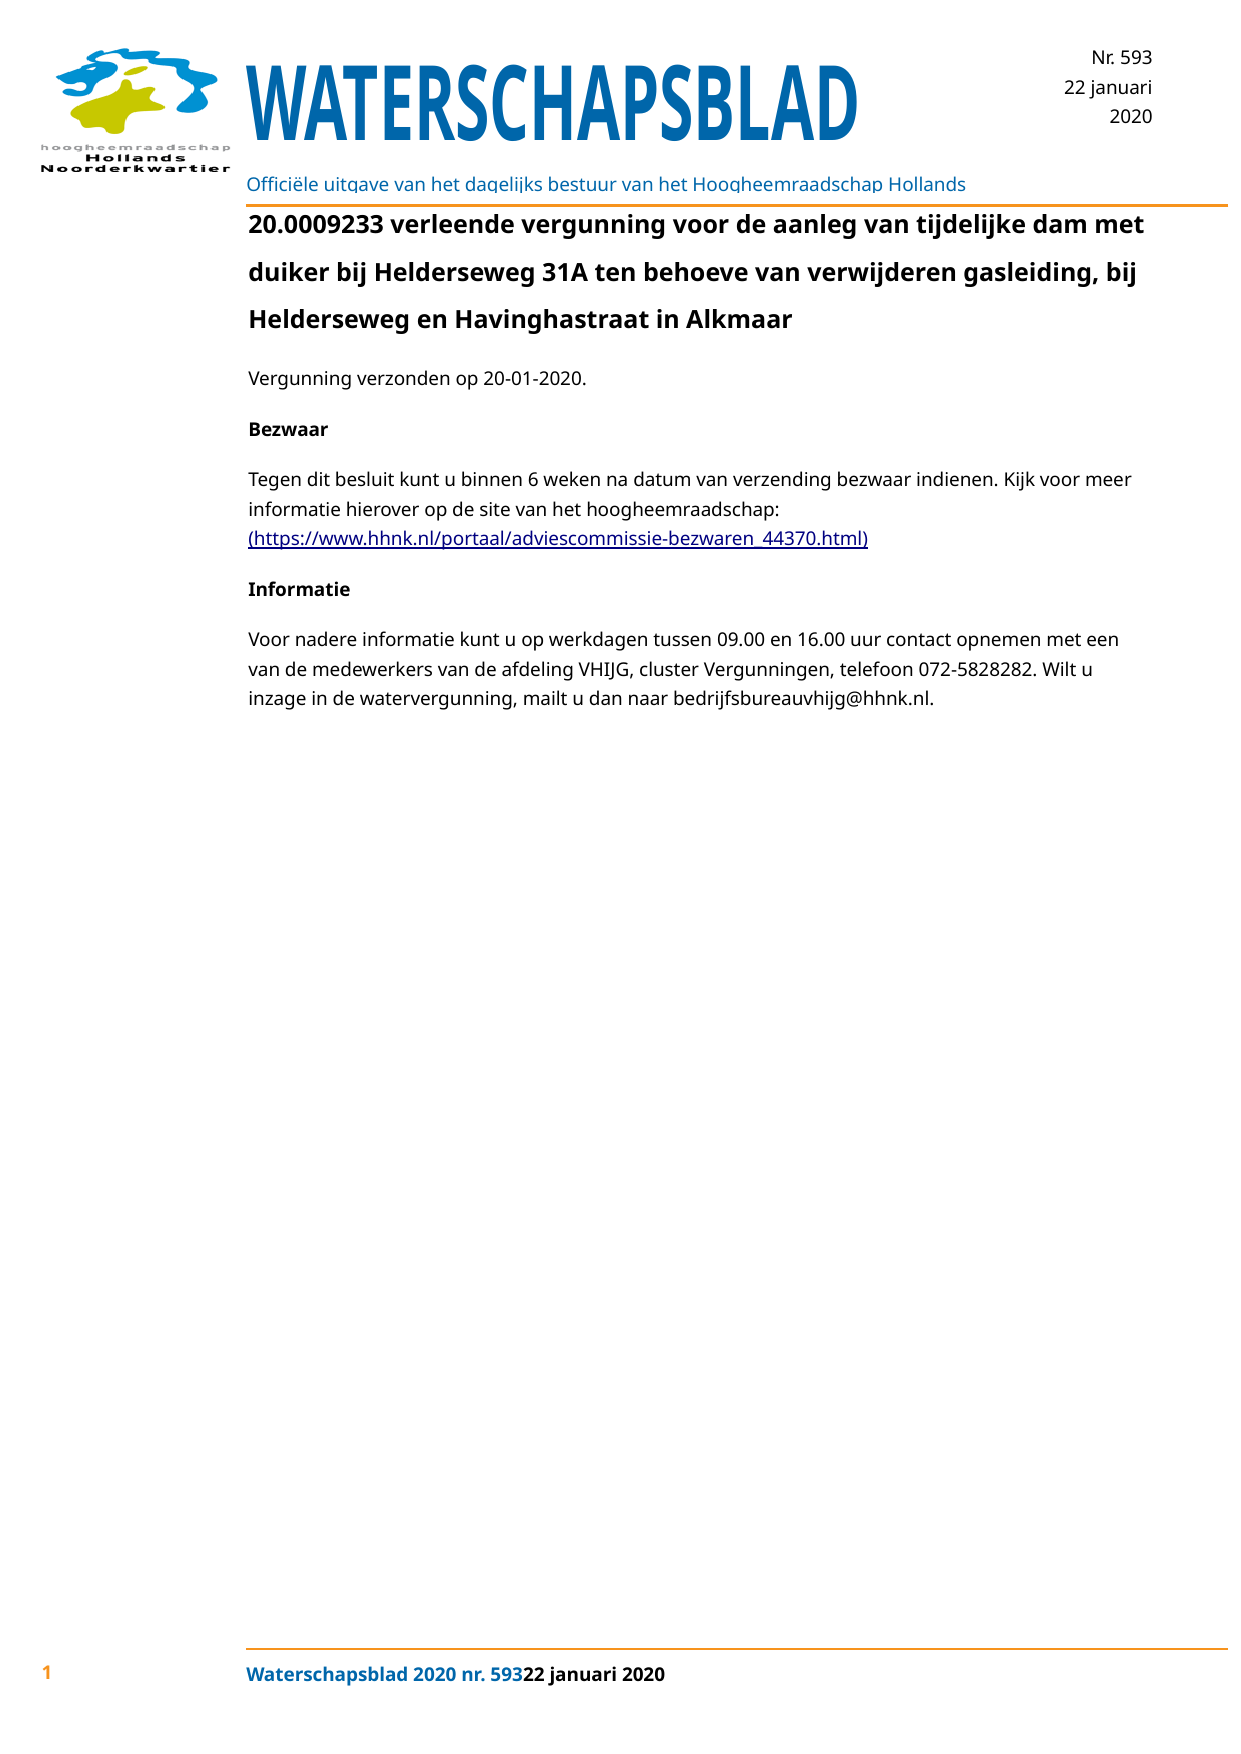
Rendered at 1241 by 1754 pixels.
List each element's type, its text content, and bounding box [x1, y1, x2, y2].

text Bezwaar [248, 416, 1152, 442]
picture [41, 47, 231, 172]
text Tegen dit besluit kunt u binnen 6 weken na datum van verzending bezwaar indienen. Kijk voor meer informatie hierover op de site van het hoogheemraadschap: (https://www.hhnk.nl/portaal/adviescommissie-bezwaren_44370.html) [248, 466, 1152, 551]
text Voor nadere informatie kunt u op werkdagen tussen 09.00 en 16.00 uur contact opnemen met een van de medewerkers van de afdeling VHIJG, cluster Vergunningen, telefoon 072-5828282. Wilt u inzage in de watervergunning, mailt u dan naar bedrijfsbureauvhijg@hhnk.nl. [248, 626, 1152, 711]
text Informatie [248, 576, 1152, 602]
text Vergunning verzonden op 20-01-2020. [248, 366, 1152, 391]
text 20.0009233 verleende vergunning voor de aanleg van tijdelijke dam met duiker bij Helderseweg 31A ten behoeve van verwijderen gasleiding, bij Helderseweg en Havinghastraat in Alkmaar [248, 207, 1152, 336]
